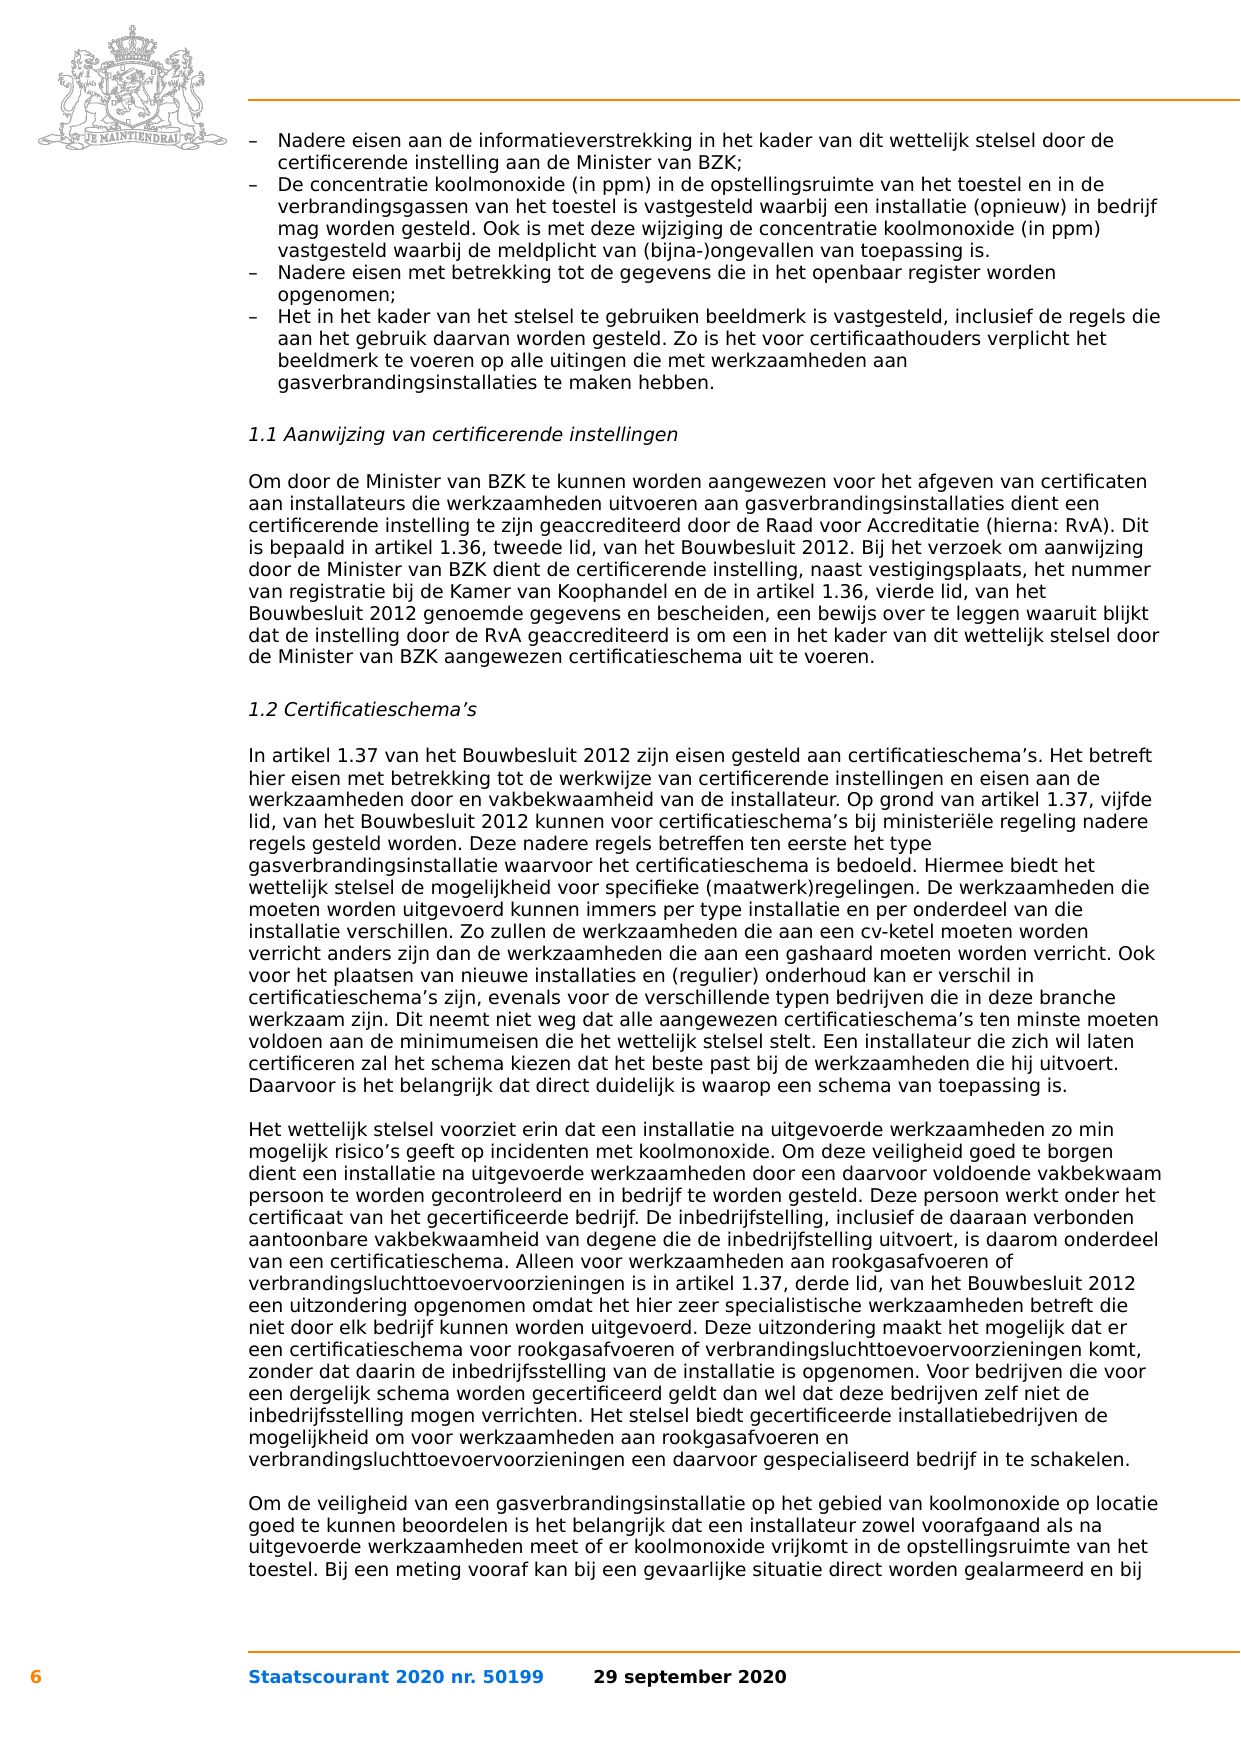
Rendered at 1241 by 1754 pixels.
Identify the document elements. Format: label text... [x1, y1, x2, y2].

text Om de veiligheid van een gasverbrandingsinstallatie op het gebied van koolmonoxide op locatie goed te kunnen beoordelen is het belangrijk dat een installateur zowel voorafgaand als na uitgevoerde werkzaamheden meet of er koolmonoxide vrijkomt in de opstellingsruimte van het toestel. Bij een meting vooraf kan bij een gevaarlijke situatie direct worden gealarmeerd en bij [248, 1492, 1163, 1580]
subtitle 1.2 Certificatieschema’s [248, 698, 1163, 720]
text Het wettelijk stelsel voorziet erin dat een installatie na uitgevoerde werkzaamheden zo min mogelijk risico’s geeft op incidenten met koolmonoxide. Om deze veiligheid goed te borgen dient een installatie na uitgevoerde werkzaamheden door een daarvoor voldoende vakbekwaam persoon te worden gecontroleerd en in bedrijf te worden gesteld. Deze persoon werkt onder het certificaat van het gecertificeerde bedrijf. De inbedrijfstelling, inclusief de daaraan verbonden aantoonbare vakbekwaamheid van degene die de inbedrijfstelling uitvoert, is daarom onderdeel van een certificatieschema. Alleen voor werkzaamheden aan rookgasafvoeren of verbrandingsluchttoevoervoorzieningen is in artikel 1.37, derde lid, van het Bouwbesluit 2012 een uitzondering opgenomen omdat het hier zeer specialistische werkzaamheden betreft die niet door elk bedrijf kunnen worden uitgevoerd. Deze uitzondering maakt het mogelijk dat er een certificatieschema voor rookgasafvoeren of verbrandingsluchttoevoervoorzieningen komt, zonder dat daarin de inbedrijfsstelling van de installatie is opgenomen. Voor bedrijven die voor een dergelijk schema worden gecertificeerd geldt dan wel dat deze bedrijven zelf niet de inbedrijfsstelling mogen verrichten. Het stelsel biedt gecertificeerde installatiebedrijven de mogelijkheid om voor werkzaamheden aan rookgasafvoeren en verbrandingsluchttoevoervoorzieningen een daarvoor gespecialiseerd bedrijf in te schakelen. [248, 1119, 1163, 1471]
text – De concentratie koolmonoxide (in ppm) in de opstellingsruimte van het toestel en in de verbrandingsgassen van het toestel is vastgesteld waarbij een installatie (opnieuw) in bedrijf mag worden gesteld. Ook is met deze wijziging de concentratie koolmonoxide (in ppm) vastgesteld waarbij de meldplicht van (bijna-)ongevallen van toepassing is. [248, 174, 1163, 262]
picture [38, 25, 227, 150]
text – Het in het kader van het stelsel te gebruiken beeldmerk is vastgesteld, inclusief de regels die aan het gebruik daarvan worden gesteld. Zo is het voor certificaathouders verplicht het beeldmerk te voeren op alle uitingen die met werkzaamheden aan gasverbrandingsinstallaties te maken hebben. [248, 306, 1163, 394]
text – Nadere eisen aan de informatieverstrekking in het kader van dit wettelijk stelsel door de certificerende instelling aan de Minister van BZK; [248, 130, 1163, 174]
subtitle 1.1 Aanwijzing van certificerende instellingen [248, 424, 1163, 446]
text – Nadere eisen met betrekking tot de gegevens die in het openbaar register worden opgenomen; [248, 262, 1163, 306]
text In artikel 1.37 van het Bouwbesluit 2012 zijn eisen gesteld aan certificatieschema’s. Het betreft hier eisen met betrekking tot de werkwijze van certificerende instellingen en eisen aan de werkzaamheden door en vakbekwaamheid van de installateur. Op grond van artikel 1.37, vijfde lid, van het Bouwbesluit 2012 kunnen voor certificatieschema’s bij ministeriële regeling nadere regels gesteld worden. Deze nadere regels betreffen ten eerste het type gasverbrandingsinstallatie waarvoor het certificatieschema is bedoeld. Hiermee biedt het wettelijk stelsel de mogelijkheid voor specifieke (maatwerk)regelingen. De werkzaamheden die moeten worden uitgevoerd kunnen immers per type installatie en per onderdeel van die installatie verschillen. Zo zullen de werkzaamheden die aan een cv-ketel moeten worden verricht anders zijn dan de werkzaamheden die aan een gashaard moeten worden verricht. Ook voor het plaatsen van nieuwe installaties en (regulier) onderhoud kan er verschil in certificatieschema’s zijn, evenals voor de verschillende typen bedrijven die in deze branche werkzaam zijn. Dit neemt niet weg dat alle aangewezen certificatieschema’s ten minste moeten voldoen aan de minimumeisen die het wettelijk stelsel stelt. Een installateur die zich wil laten certificeren zal het schema kiezen dat het beste past bij de werkzaamheden die hij uitvoert. Daarvoor is het belangrijk dat direct duidelijk is waarop een schema van toepassing is. [248, 745, 1163, 1097]
text Om door de Minister van BZK te kunnen worden aangewezen voor het afgeven van certificaten aan installateurs die werkzaamheden uitvoeren aan gasverbrandingsinstallaties dient een certificerende instelling te zijn geaccrediteerd door de Raad voor Accreditatie (hierna: RvA). Dit is bepaald in artikel 1.36, tweede lid, van het Bouwbesluit 2012. Bij het verzoek om aanwijzing door de Minister van BZK dient de certificerende instelling, naast vestigingsplaats, het nummer van registratie bij de Kamer van Koophandel en de in artikel 1.36, vierde lid, van het Bouwbesluit 2012 genoemde gegevens en bescheiden, een bewijs over te leggen waaruit blijkt dat de instelling door de RvA geaccrediteerd is om een in het kader van dit wettelijk stelsel door de Minister van BZK aangewezen certificatieschema uit te voeren. [248, 471, 1163, 668]
